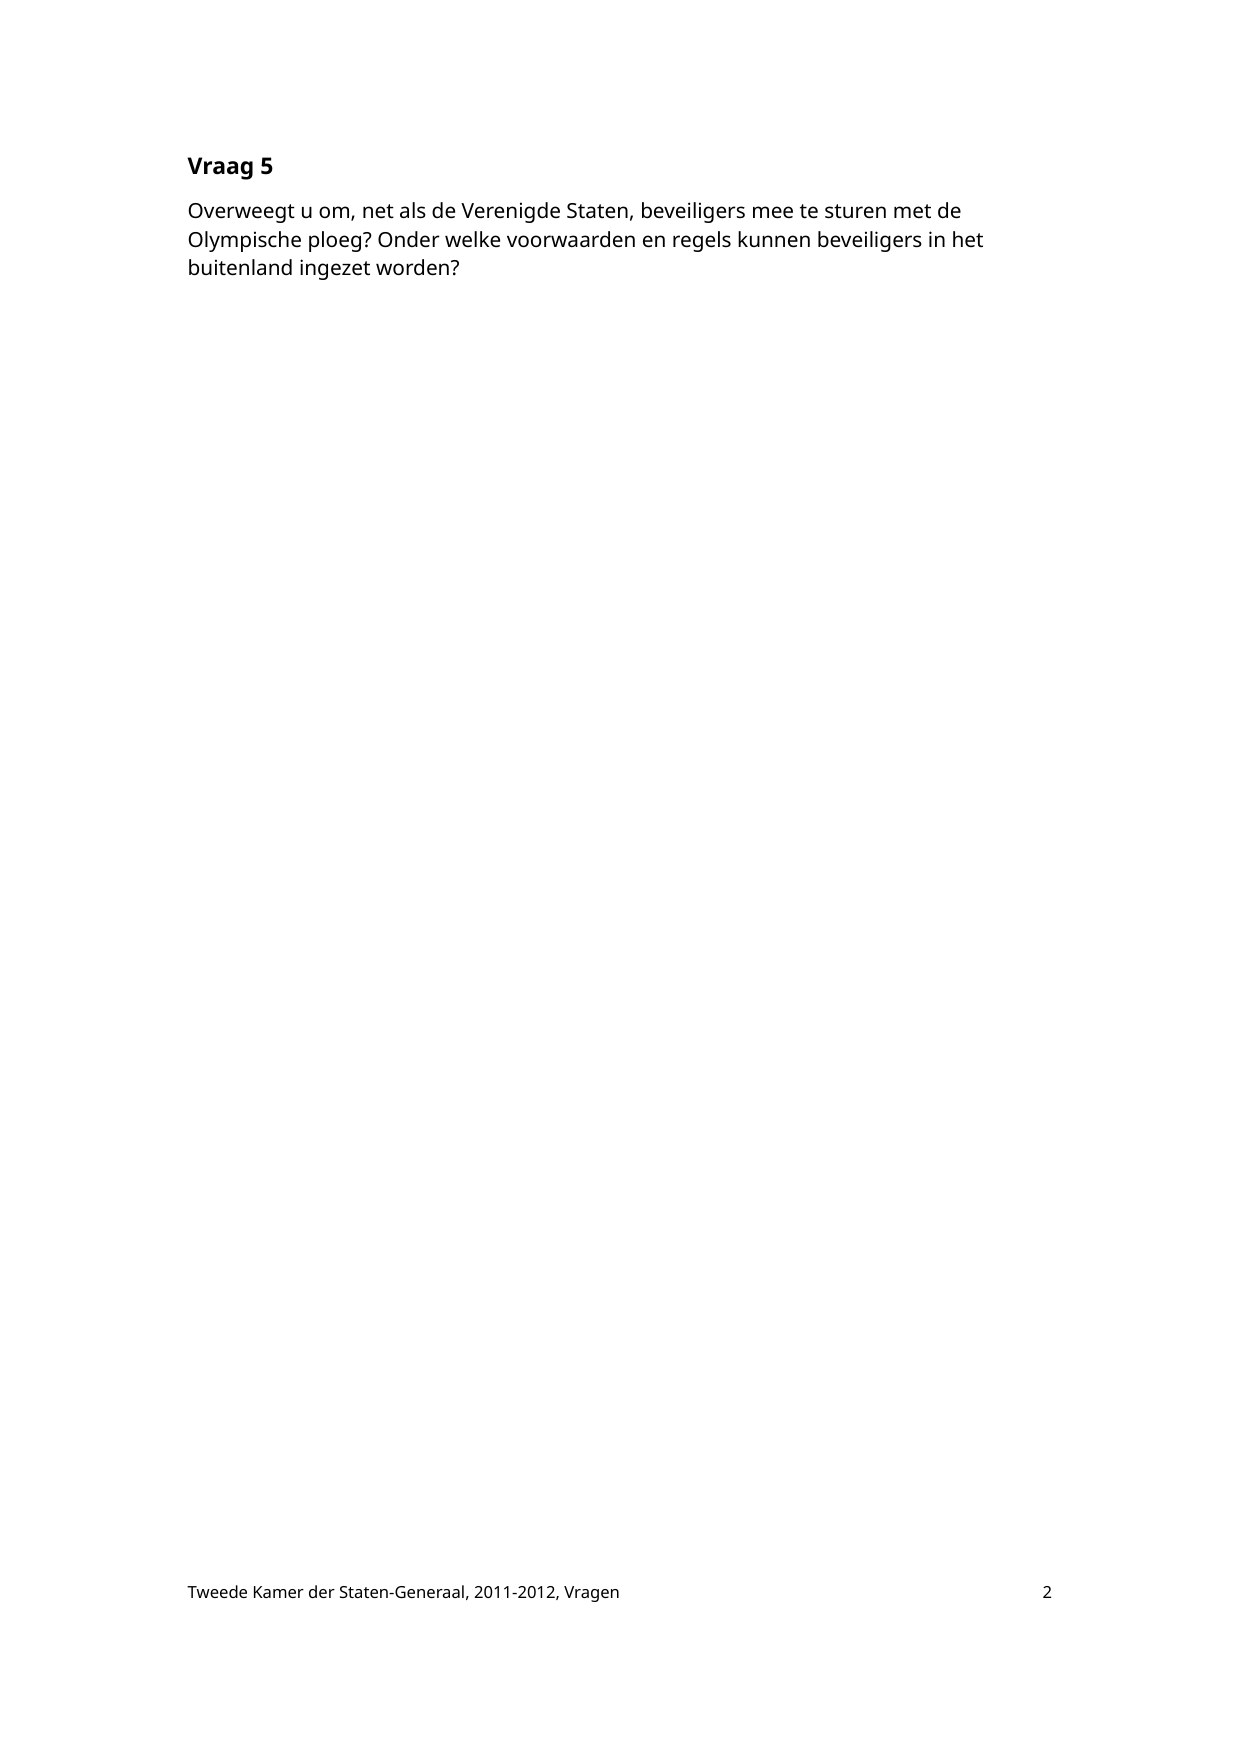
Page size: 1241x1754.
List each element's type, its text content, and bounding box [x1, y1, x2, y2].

text Overweegt u om, net als de Verenigde Staten, beveiligers mee te sturen met de Olympische ploeg? Onder welke voorwaarden en regels kunnen beveiligers in het buitenland ingezet worden? [187, 196, 1053, 282]
subtitle Vraag 5 [187, 150, 1053, 181]
